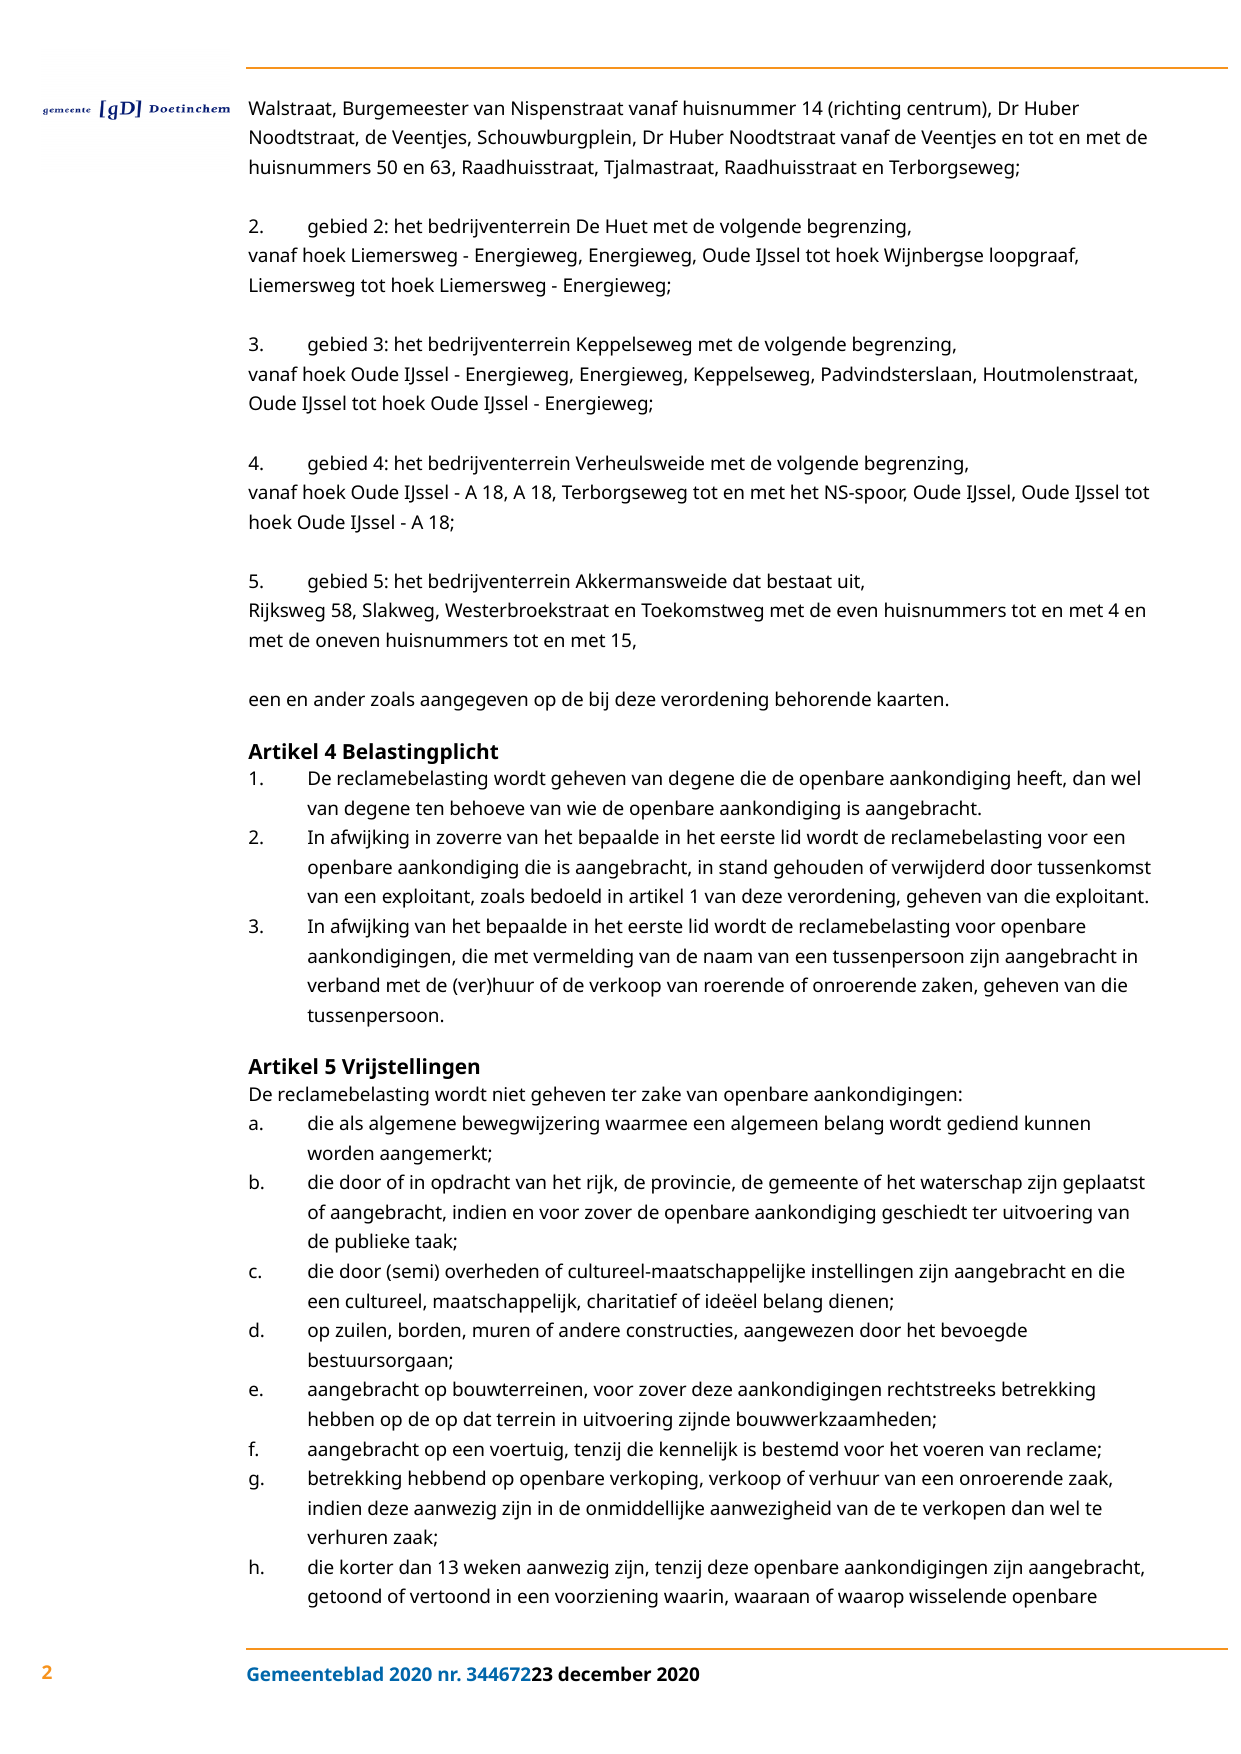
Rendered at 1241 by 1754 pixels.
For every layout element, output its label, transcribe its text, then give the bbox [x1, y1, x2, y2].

text vanaf hoek Oude IJssel - A 18, A 18, Terborgseweg tot en met het NS-spoor, Oude IJssel, Oude IJssel tot hoek Oude IJssel - A 18; [248, 479, 1152, 535]
text een en ander zoals aangegeven op de bij deze verordening behorende kaarten. [248, 686, 1152, 712]
list aangebracht op bouwterreinen, voor zover deze aankondigingen rechtstreeks betrekking hebben op de op dat terrein in uitvoering zijnde bouwwerkzaamheden; [248, 1377, 1152, 1432]
text Rijksweg 58, Slakweg, Westerbroekstraat en Toekomstweg met de even huisnummers tot en met 4 en met de oneven huisnummers tot en met 15, [248, 598, 1152, 653]
list De reclamebelasting wordt geheven van degene die de openbare aankondiging heeft, dan wel van degene ten behoeve van wie de openbare aankondiging is aangebracht. [248, 765, 1152, 821]
list In afwijking van het bepaalde in het eerste lid wordt de reclamebelasting voor openbare aankondigingen, die met vermelding van de naam van een tussenpersoon zijn aangebracht in verband met de (ver)huur of de verkoop van roerende of onroerende zaken, geheven van die tussenpersoon. [248, 913, 1152, 1028]
picture [41, 47, 231, 172]
list aangebracht op een voertuig, tenzij die kennelijk is bestemd voor het voeren van reclame; [248, 1436, 1152, 1462]
list die als algemene bewegwijzering waarmee een algemeen belang wordt gediend kunnen worden aangemerkt; [248, 1110, 1152, 1166]
list die door of in opdracht van het rijk, de provincie, de gemeente of het waterschap zijn geplaatst of aangebracht, indien en voor zover de openbare aankondiging geschiedt ter uitvoering van de publieke taak; [248, 1169, 1152, 1254]
text vanaf hoek Oude IJssel - Energieweg, Energieweg, Keppelseweg, Padvindsterslaan, Houtmolenstraat, Oude IJssel tot hoek Oude IJssel - Energieweg; [248, 361, 1152, 416]
list gebied 4: het bedrijventerrein Verheulsweide met de volgende begrenzing, [248, 450, 1152, 476]
list betrekking hebbend op openbare verkoping, verkoop of verhuur van een onroerende zaak, indien deze aanwezig zijn in de onmiddellijke aanwezigheid van de te verkopen dan wel te verhuren zaak; [248, 1465, 1152, 1550]
list gebied 2: het bedrijventerrein De Huet met de volgende begrenzing, [248, 213, 1152, 239]
list gebied 3: het bedrijventerrein Keppelseweg met de volgende begrenzing, [248, 331, 1152, 357]
text Walstraat, Burgemeester van Nispenstraat vanaf huisnummer 14 (richting centrum), Dr Huber Noodtstraat, de Veentjes, Schouwburgplein, Dr Huber Noodtstraat vanaf de Veentjes en tot en met de huisnummers 50 en 63, Raadhuisstraat, Tjalmastraat, Raadhuisstraat en Terborgseweg; [248, 95, 1152, 180]
text vanaf hoek Liemersweg - Energieweg, Energieweg, Oude IJssel tot hoek Wijnbergse loopgraaf, Liemersweg tot hoek Liemersweg - Energieweg; [248, 243, 1152, 298]
text De reclamebelasting wordt niet geheven ter zake van openbare aankondigingen: [248, 1081, 1152, 1107]
list die door (semi) overheden of cultureel-maatschappelijke instellingen zijn aangebracht en die een cultureel, maatschappelijk, charitatief of ideëel belang dienen; [248, 1258, 1152, 1314]
text Artikel 4 Belastingplicht [248, 737, 1152, 765]
text Artikel 5 Vrijstellingen [248, 1052, 1152, 1081]
list In afwijking in zoverre van het bepaalde in het eerste lid wordt de reclamebelasting voor een openbare aankondiging die is aangebracht, in stand gehouden of verwijderd door tussenkomst van een exploitant, zoals bedoeld in artikel 1 van deze verordening, geheven van die exploitant. [248, 824, 1152, 909]
list op zuilen, borden, muren of andere constructies, aangewezen door het bevoegde bestuursorgaan; [248, 1317, 1152, 1373]
list gebied 5: het bedrijventerrein Akkermansweide dat bestaat uit, [248, 568, 1152, 594]
list die korter dan 13 weken aanwezig zijn, tenzij deze openbare aankondigingen zijn aangebracht, getoond of vertoond in een voorziening waarin, waaraan of waarop wisselende openbare [248, 1554, 1152, 1609]
